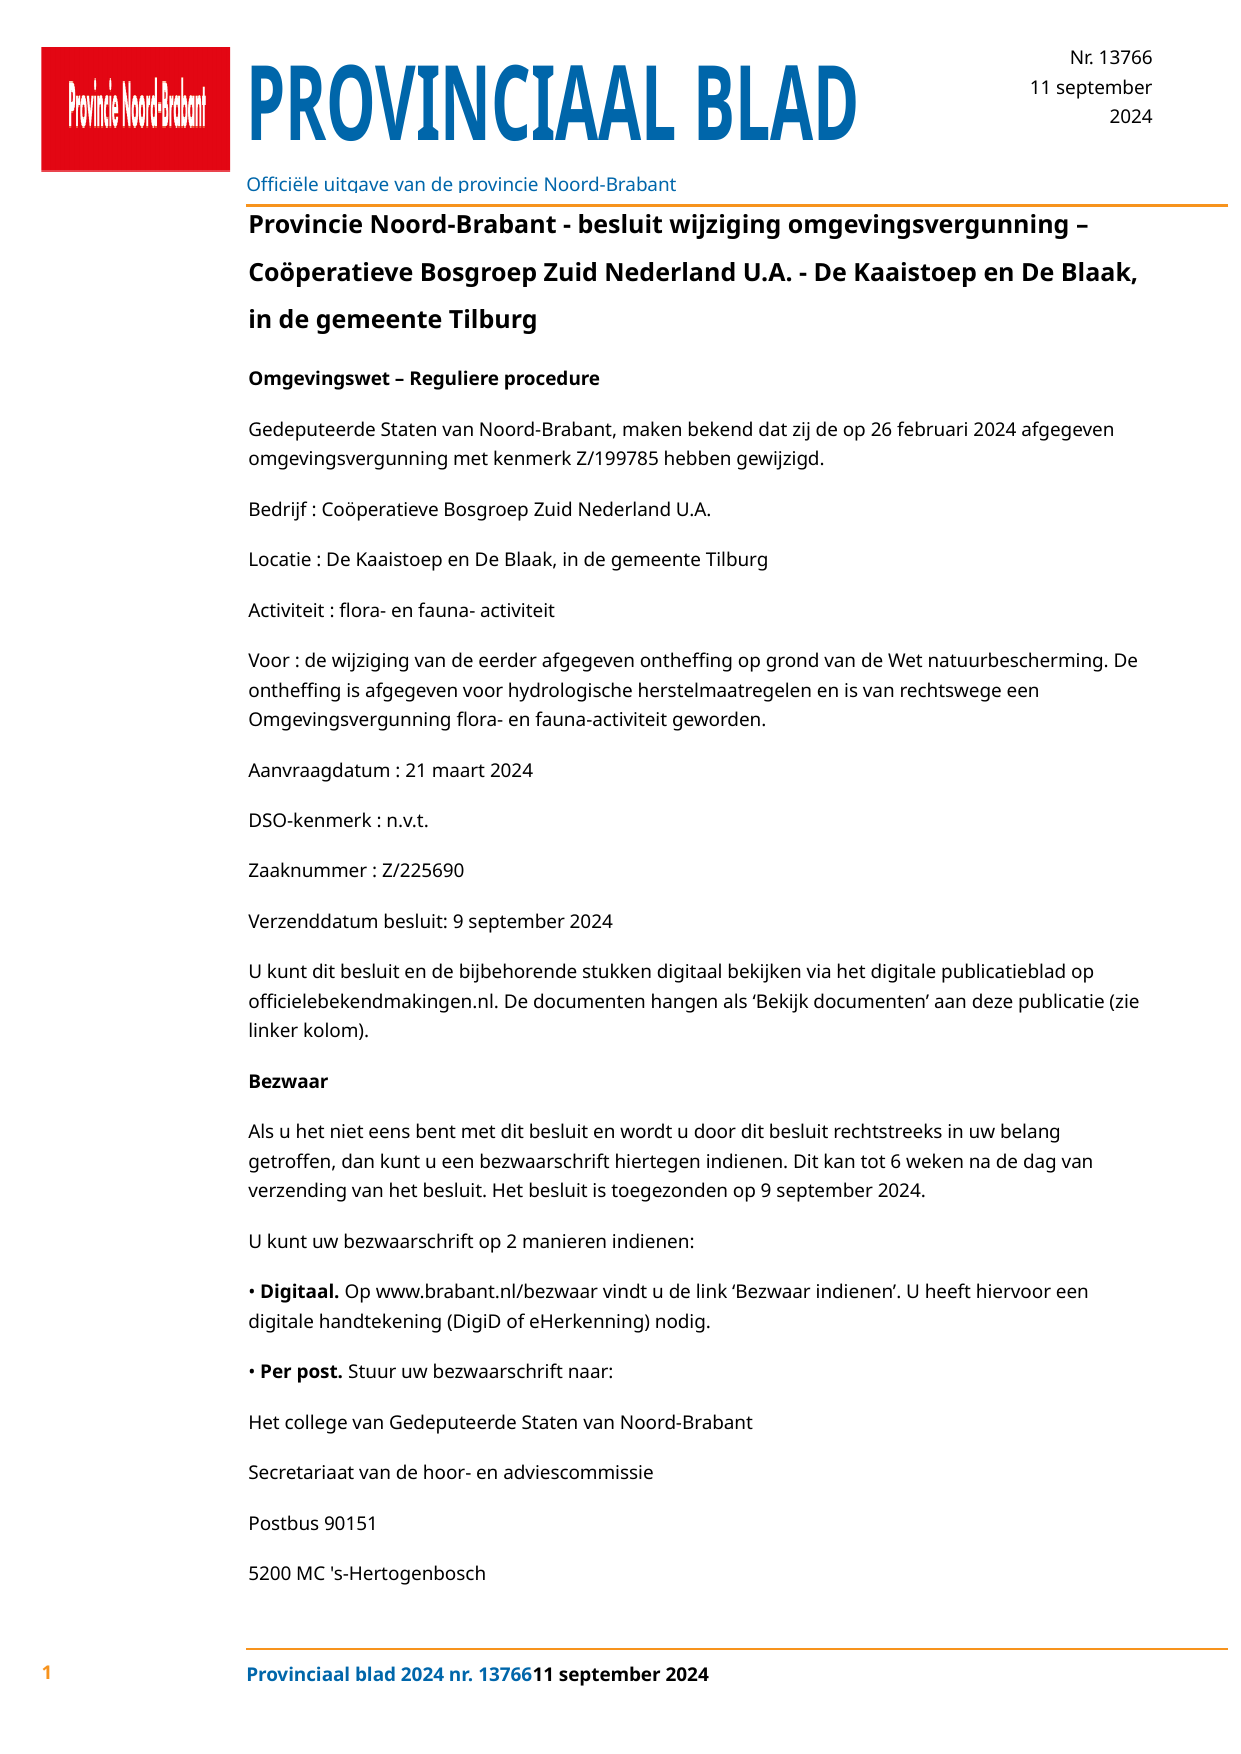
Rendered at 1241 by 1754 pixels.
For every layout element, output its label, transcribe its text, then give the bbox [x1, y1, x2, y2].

text U kunt uw bezwaarschrift op 2 manieren indienen: [248, 1228, 1152, 1254]
text Zaaknummer : Z/225690 [248, 858, 1152, 883]
text • Per post. Stuur uw bezwaarschrift naar: [248, 1358, 1152, 1384]
text DSO-kenmerk : n.v.t. [248, 807, 1152, 833]
text Bezwaar [248, 1068, 1152, 1094]
text Bedrijf : Coöperatieve Bosgroep Zuid Nederland U.A. [248, 496, 1152, 522]
text Activiteit : flora- en fauna- activiteit [248, 597, 1152, 622]
text Het college van Gedeputeerde Staten van Noord-Brabant [248, 1409, 1152, 1434]
picture [41, 47, 231, 172]
text Aanvraagdatum : 21 maart 2024 [248, 757, 1152, 782]
text Gedeputeerde Staten van Noord-Brabant, maken bekend dat zij de op 26 februari 2024 afgegeven omgevingsvergunning met kenmerk Z/199785 hebben gewijzigd. [248, 416, 1152, 471]
text Verzenddatum besluit: 9 september 2024 [248, 908, 1152, 934]
text Provincie Noord-Brabant - besluit wijziging omgevingsvergunning – Coöperatieve Bosgroep Zuid Nederland U.A. - De Kaaistoep en De Blaak, in de gemeente Tilburg [248, 207, 1152, 336]
text Voor : de wijziging van de eerder afgegeven ontheffing op grond van de Wet natuurbescherming. De ontheffing is afgegeven voor hydrologische herstelmaatregelen en is van rechtswege een Omgevingsvergunning flora- en fauna-activiteit geworden. [248, 647, 1152, 732]
text • Digitaal. Op www.brabant.nl/bezwaar vindt u de link ‘Bezwaar indienen’. U heeft hiervoor een digitale handtekening (DigiD of eHerkenning) nodig. [248, 1278, 1152, 1334]
text Postbus 90151 [248, 1510, 1152, 1535]
text Secretariaat van de hoor- en adviescommissie [248, 1459, 1152, 1485]
text U kunt dit besluit en de bijbehorende stukken digitaal bekijken via het digitale publicatieblad op officielebekendmakingen.nl. De documenten hangen als ‘Bekijk documenten’ aan deze publicatie (zie linker kolom). [248, 958, 1152, 1043]
text Locatie : De Kaaistoep en De Blaak, in de gemeente Tilburg [248, 546, 1152, 572]
text 5200 MC 's‑Hertogenbosch [248, 1560, 1152, 1586]
text Als u het niet eens bent met dit besluit en wordt u door dit besluit rechtstreeks in uw belang getroffen, dan kunt u een bezwaarschrift hiertegen indienen. Dit kan tot 6 weken na de dag van verzending van het besluit. Het besluit is toegezonden op 9 september 2024. [248, 1118, 1152, 1203]
text Omgevingswet – Reguliere procedure [248, 366, 1152, 391]
